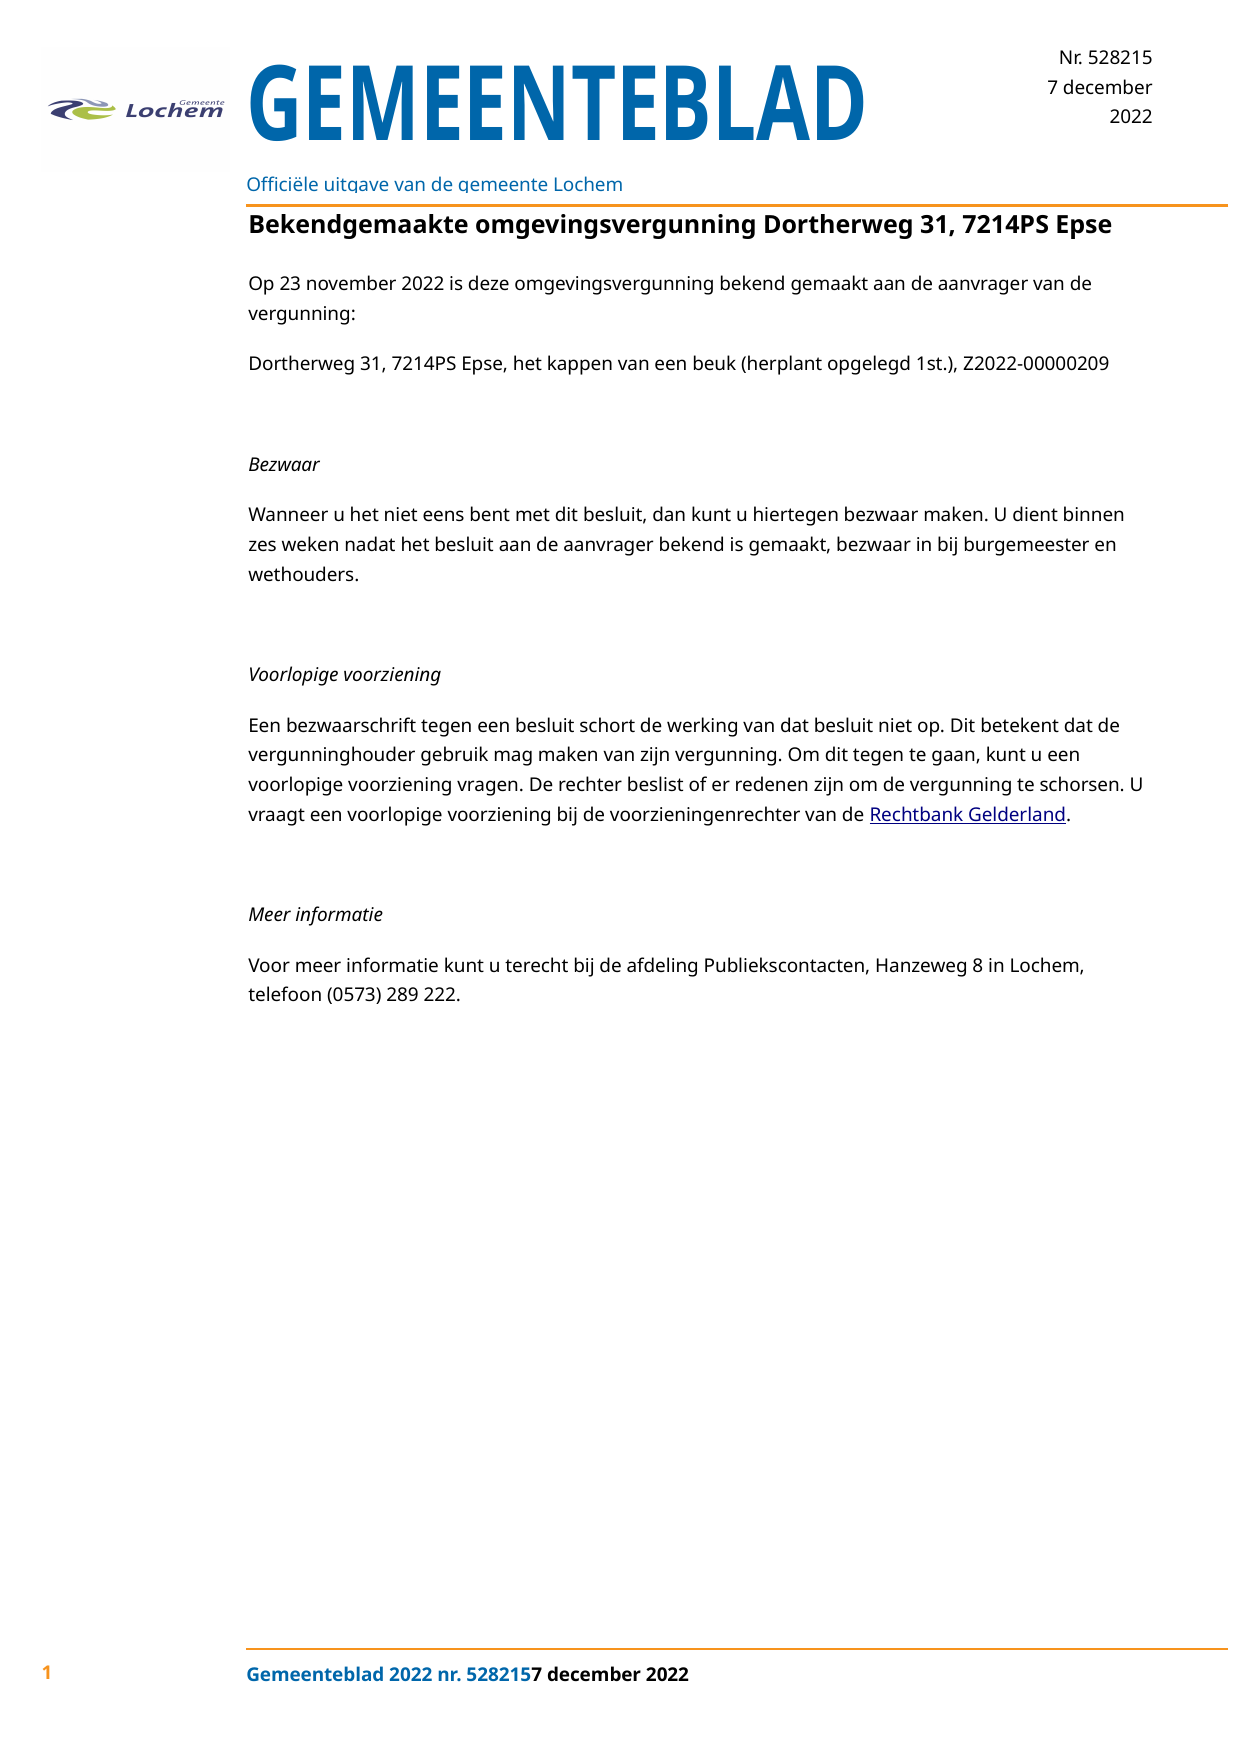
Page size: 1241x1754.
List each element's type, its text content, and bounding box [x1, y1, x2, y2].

text Voor meer informatie kunt u terecht bij de afdeling Publiekscontacten, Hanzeweg 8 in Lochem, telefoon (0573) 289 222. [248, 952, 1152, 1007]
text Bekendgemaakte omgevingsvergunning Dortherweg 31, 7214PS Epse [248, 207, 1152, 241]
picture [41, 47, 231, 172]
text Een bezwaarschrift tegen een besluit schort de werking van dat besluit niet op. Dit betekent dat de vergunninghouder gebruik mag maken van zijn vergunning. Om dit tegen te gaan, kunt u een voorlopige voorziening vragen. De rechter beslist of er redenen zijn om de vergunning te schorsen. U vraagt een voorlopige voorziening bij de voorzieningenrechter van de Rechtbank Gelderland. [248, 712, 1152, 826]
text Meer informatie [248, 902, 1152, 927]
text Voorlopige voorziening [248, 662, 1152, 687]
text Wanneer u het niet eens bent met dit besluit, dan kunt u hiertegen bezwaar maken. U dient binnen zes weken nadat het besluit aan de aanvrager bekend is gemaakt, bezwaar in bij burgemeester en wethouders. [248, 502, 1152, 586]
text Dortherweg 31, 7214PS Epse, het kappen van een beuk (herplant opgelegd 1st.), Z2022-00000209 [248, 350, 1152, 376]
text Op 23 november 2022 is deze omgevingsvergunning bekend gemaakt aan de aanvrager van de vergunning: [248, 270, 1152, 326]
text Bezwaar [248, 451, 1152, 477]
